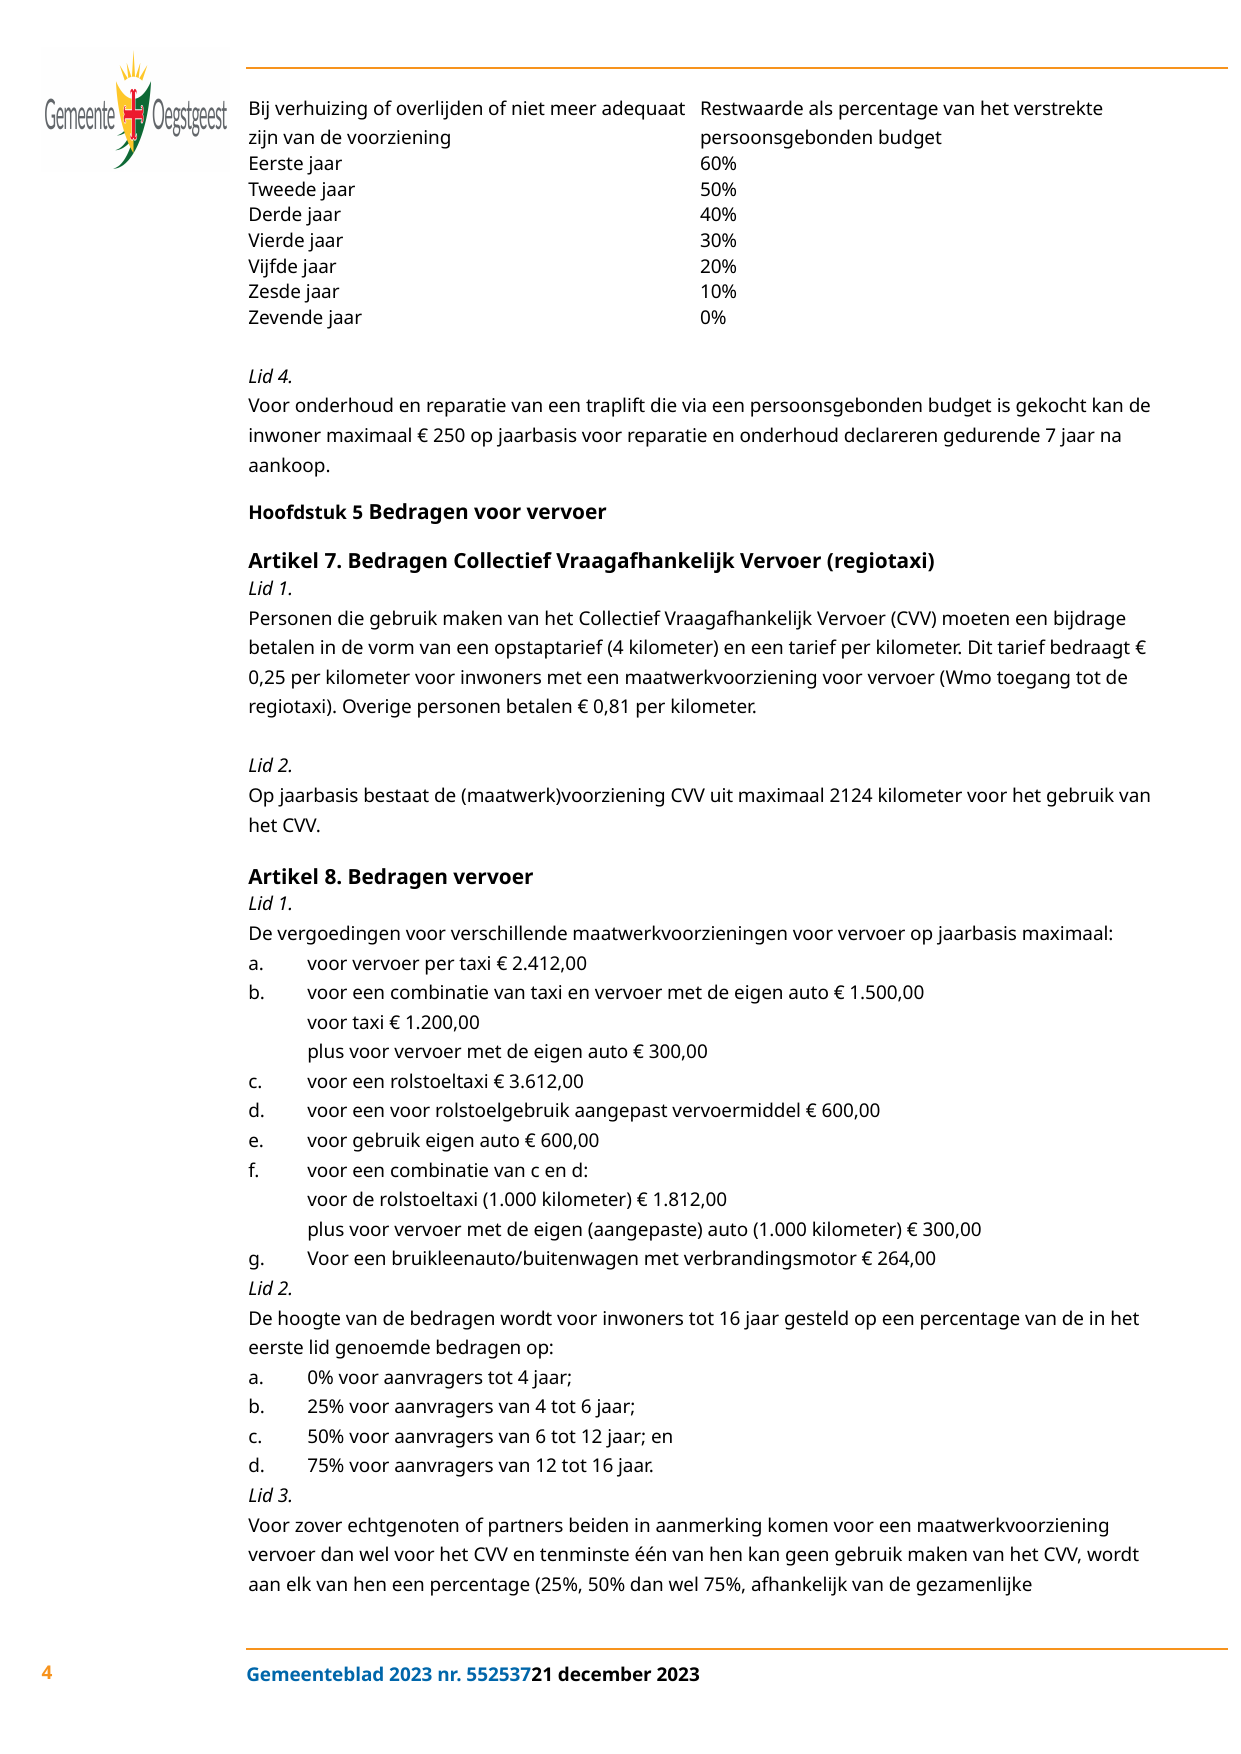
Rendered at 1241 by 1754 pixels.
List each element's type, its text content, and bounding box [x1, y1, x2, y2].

text Lid 2. [248, 1275, 1152, 1301]
table_cell 50% [700, 176, 1152, 202]
text Hoofdstuk 5 Bedragen voor vervoer [248, 497, 1152, 526]
list plus voor vervoer met de eigen auto € 300,00 [248, 1038, 1152, 1064]
list 25% voor aanvragers van 4 tot 6 jaar; [248, 1393, 1152, 1419]
list voor de rolstoeltaxi (1.000 kilometer) € 1.812,00 [248, 1186, 1152, 1212]
table_cell 60% [700, 150, 1152, 176]
list 0% voor aanvragers tot 4 jaar; [248, 1364, 1152, 1390]
picture [41, 47, 231, 172]
list voor een voor rolstoelgebruik aangepast vervoermiddel € 600,00 [248, 1098, 1152, 1123]
text Lid 4. [248, 363, 1152, 389]
text De vergoedingen voor verschillende maatwerkvoorzieningen voor vervoer op jaarbasis maximaal: [248, 920, 1152, 946]
table_cell Eerste jaar [248, 150, 700, 176]
table_cell 40% [700, 202, 1152, 227]
list 50% voor aanvragers van 6 tot 12 jaar; en [248, 1423, 1152, 1449]
list voor gebruik eigen auto € 600,00 [248, 1127, 1152, 1153]
table_cell 10% [700, 279, 1152, 304]
text Artikel 8. Bedragen vervoer [248, 862, 1152, 891]
list 75% voor aanvragers van 12 tot 16 jaar. [248, 1453, 1152, 1478]
list plus voor vervoer met de eigen (aangepaste) auto (1.000 kilometer) € 300,00 [248, 1216, 1152, 1242]
table_header Bij verhuizing of overlijden of niet meer adequaat zijn van de voorziening [248, 95, 700, 150]
table_cell Zevende jaar [248, 305, 700, 330]
list Voor een bruikleenauto/buitenwagen met verbrandingsmotor € 264,00 [248, 1246, 1152, 1271]
text Lid 1. [248, 575, 1152, 601]
list voor vervoer per taxi € 2.412,00 [248, 950, 1152, 976]
table_header Restwaarde als percentage van het verstrekte persoonsgebonden budget [700, 95, 1152, 150]
table_cell Vierde jaar [248, 227, 700, 253]
text Voor zover echtgenoten of partners beiden in aanmerking komen voor een maatwerkvoorziening vervoer dan wel voor het CVV en tenminste één van hen kan geen gebruik maken van het CVV, wordt aan elk van hen een percentage (25%, 50% dan wel 75%, afhankelijk van de gezamenlijke [248, 1512, 1152, 1597]
text Artikel 7. Bedragen Collectief Vraagafhankelijk Vervoer (regiotaxi) [248, 547, 1152, 575]
text De hoogte van de bedragen wordt voor inwoners tot 16 jaar gesteld op een percentage van de in het eerste lid genoemde bedragen op: [248, 1305, 1152, 1360]
table_cell Zesde jaar [248, 279, 700, 304]
table_cell 30% [700, 227, 1152, 253]
list voor een combinatie van c en d: [248, 1157, 1152, 1183]
text Personen die gebruik maken van het Collectief Vraagafhankelijk Vervoer (CVV) moeten een bijdrage betalen in de vorm van een opstaptarief (4 kilometer) en een tarief per kilometer. Dit tarief bedraagt € 0,25 per kilometer voor inwoners met een maatwerkvoorziening voor vervoer (Wmo toegang tot de regiotaxi). Overige personen betalen € 0,81 per kilometer. [248, 605, 1152, 719]
list voor een combinatie van taxi en vervoer met de eigen auto € 1.500,00 [248, 979, 1152, 1005]
table_cell Vijfde jaar [248, 253, 700, 279]
text Lid 1. [248, 891, 1152, 916]
list voor taxi € 1.200,00 [248, 1009, 1152, 1035]
text Voor onderhoud en reparatie van een traplift die via een persoonsgebonden budget is gekocht kan de inwoner maximaal € 250 op jaarbasis voor reparatie en onderhoud declareren gedurende 7 jaar na aankoop. [248, 393, 1152, 477]
text Lid 3. [248, 1482, 1152, 1508]
text Lid 2. [248, 753, 1152, 778]
text Op jaarbasis bestaat de (maatwerk)voorziening CVV uit maximaal 2124 kilometer voor het gebruik van het CVV. [248, 782, 1152, 837]
list voor een rolstoeltaxi € 3.612,00 [248, 1068, 1152, 1094]
table_cell Derde jaar [248, 202, 700, 227]
table_cell 20% [700, 253, 1152, 279]
table_cell 0% [700, 305, 1152, 330]
table_cell Tweede jaar [248, 176, 700, 202]
